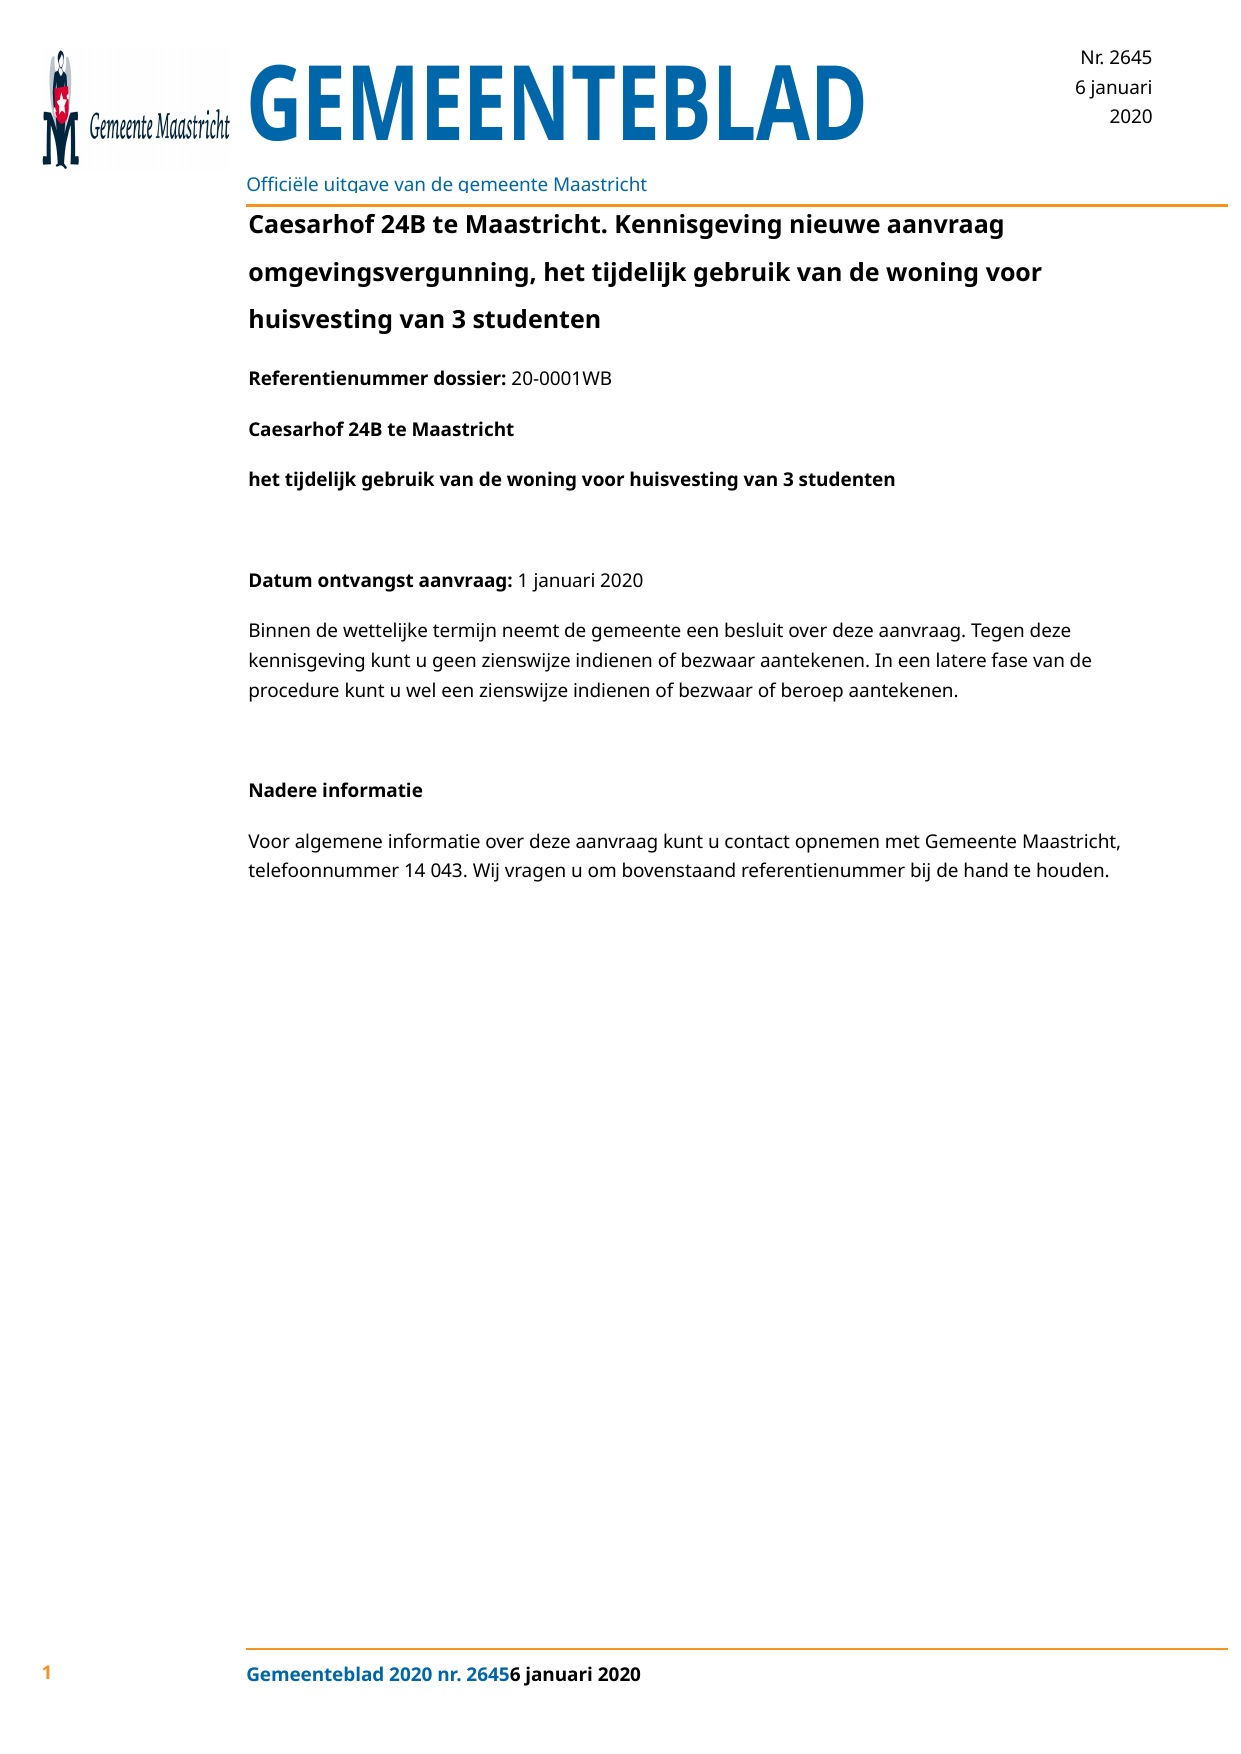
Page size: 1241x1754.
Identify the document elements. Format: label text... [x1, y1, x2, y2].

picture [41, 47, 231, 172]
text Voor algemene informatie over deze aanvraag kunt u contact opnemen met Gemeente Maastricht, telefoonnummer 14 043. Wij vragen u om bovenstaand referentienummer bij de hand te houden. [248, 828, 1152, 883]
text het tijdelijk gebruik van de woning voor huisvesting van 3 studenten [248, 466, 1152, 492]
text Caesarhof 24B te Maastricht [248, 416, 1152, 442]
text Datum ontvangst aanvraag: 1 januari 2020 [248, 567, 1152, 593]
text Binnen de wettelijke termijn neemt de gemeente een besluit over deze aanvraag. Tegen deze kennisgeving kunt u geen zienswijze indienen of bezwaar aantekenen. In een latere fase van de procedure kunt u wel een zienswijze indienen of bezwaar of beroep aantekenen. [248, 618, 1152, 702]
text Nadere informatie [248, 778, 1152, 803]
text Caesarhof 24B te Maastricht. Kennisgeving nieuwe aanvraag omgevingsvergunning, het tijdelijk gebruik van de woning voor huisvesting van 3 studenten [248, 207, 1152, 336]
text Referentienummer dossier: 20-0001WB [248, 366, 1152, 391]
